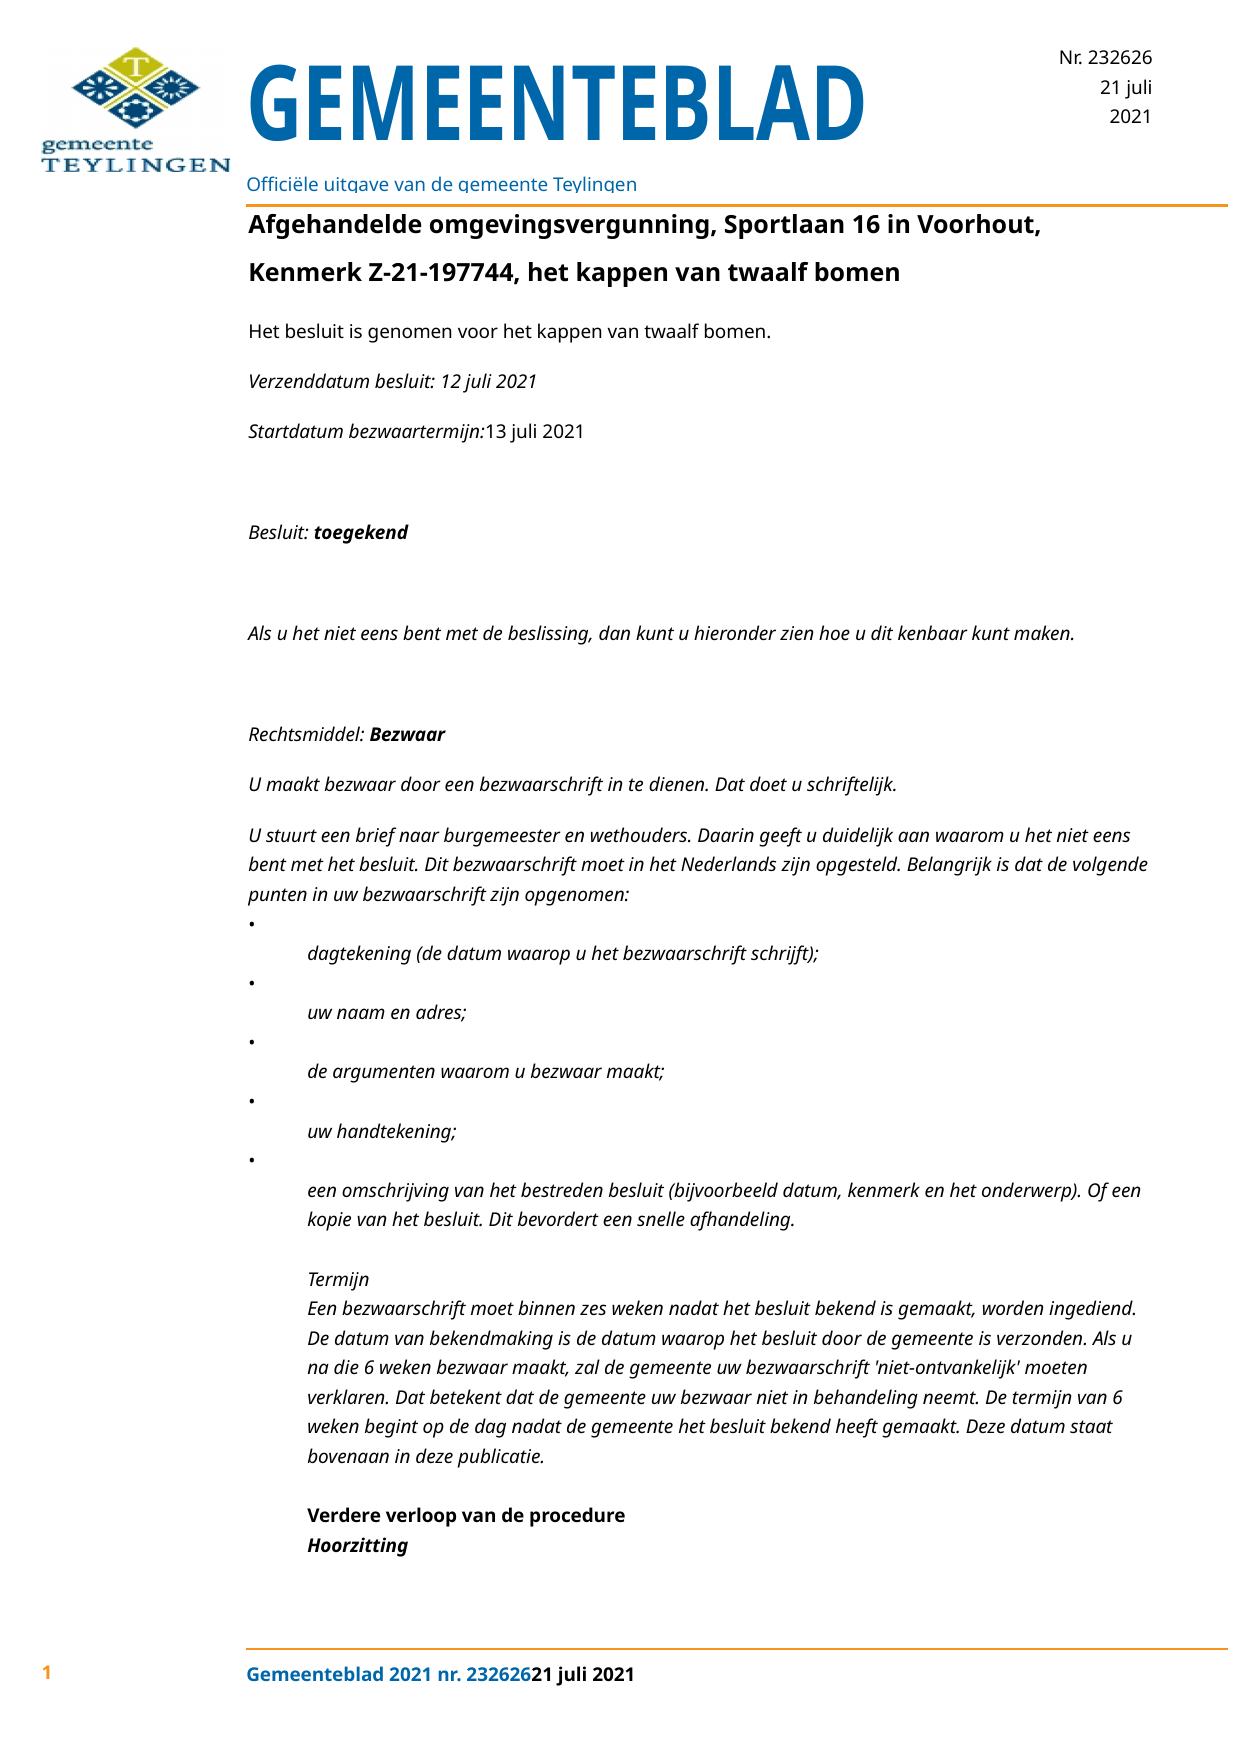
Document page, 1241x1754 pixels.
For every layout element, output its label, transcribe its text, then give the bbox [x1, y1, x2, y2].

list de argumenten waarom u bezwaar maakt; [248, 1059, 1152, 1084]
list uw naam en adres; [248, 999, 1152, 1025]
text Afgehandelde omgevingsvergunning, Sportlaan 16 in Voorhout, Kenmerk Z-21-197744, het kappen van twaalf bomen [248, 207, 1152, 288]
list Verdere verloop van de procedure [248, 1502, 1152, 1528]
list Termijn [248, 1266, 1152, 1292]
text Startdatum bezwaartermijn:13 juli 2021 [248, 419, 1152, 444]
picture [41, 47, 231, 172]
text U maakt bezwaar door een bezwaarschrift in te dienen. Dat doet u schriftelijk. [248, 772, 1152, 797]
text Rechtsmiddel: Bezwaar [248, 721, 1152, 747]
list een omschrijving van het bestreden besluit (bijvoorbeeld datum, kenmerk en het onderwerp). Of een kopie van het besluit. Dit bevordert een snelle afhandeling. [248, 1177, 1152, 1232]
text Het besluit is genomen voor het kappen van twaalf bomen. [248, 318, 1152, 344]
text U stuurt een brief naar burgemeester en wethouders. Daarin geeft u duidelijk aan waarom u het niet eens bent met het besluit. Dit bezwaarschrift moet in het Nederlands zijn opgesteld. Belangrijk is dat de volgende punten in uw bezwaarschrift zijn opgenomen: [248, 822, 1152, 907]
text Besluit: toegekend [248, 519, 1152, 545]
list Hoorzitting [248, 1532, 1152, 1558]
text Als u het niet eens bent met de beslissing, dan kunt u hieronder zien hoe u dit kenbaar kunt maken. [248, 620, 1152, 646]
list dagtekening (de datum waarop u het bezwaarschrift schrijft); [248, 940, 1152, 966]
text Verzenddatum besluit: 12 juli 2021 [248, 368, 1152, 394]
list uw handtekening; [248, 1118, 1152, 1144]
list Een bezwaarschrift moet binnen zes weken nadat het besluit bekend is gemaakt, worden ingediend. De datum van bekendmaking is de datum waarop het besluit door de gemeente is verzonden. Als u na die 6 weken bezwaar maakt, zal de gemeente uw bezwaarschrift 'niet-ontvankelijk' moeten verklaren. Dat betekent dat de gemeente uw bezwaar niet in behandeling neemt. De termijn van 6 weken begint op de dag nadat de gemeente het besluit bekend heeft gemaakt. Deze datum staat bovenaan in deze publicatie. [248, 1295, 1152, 1469]
